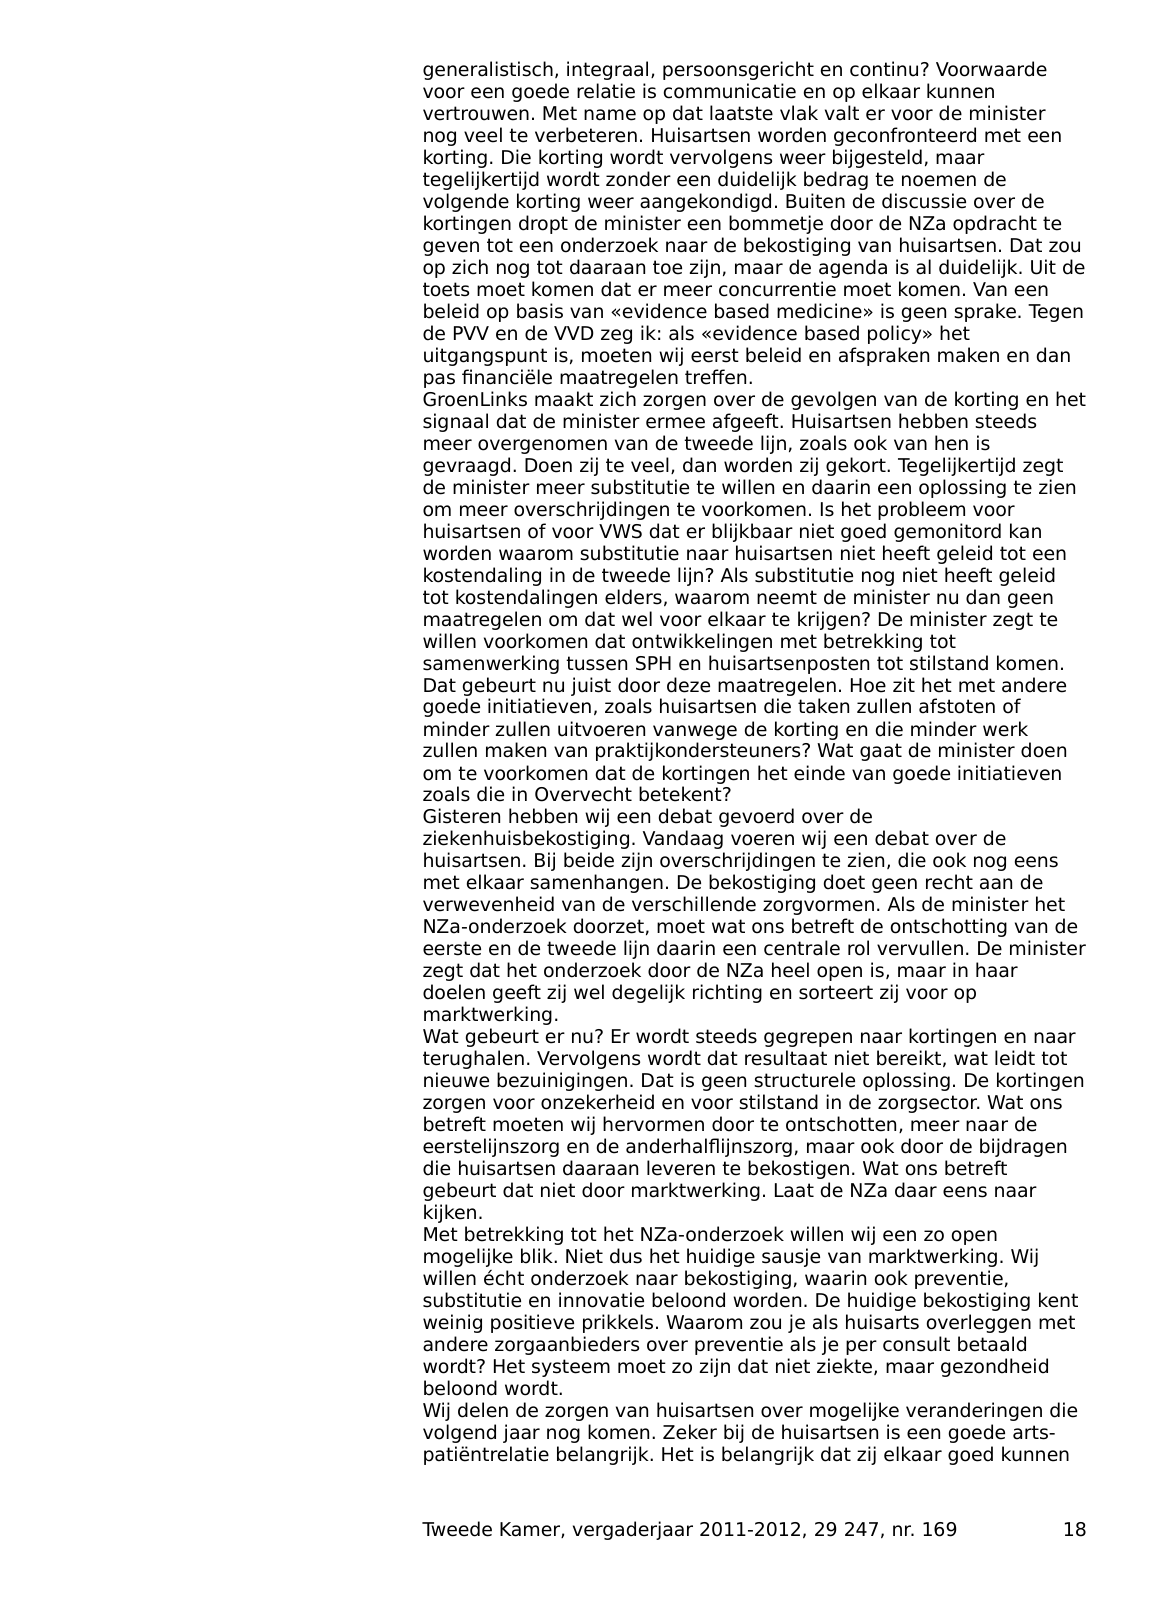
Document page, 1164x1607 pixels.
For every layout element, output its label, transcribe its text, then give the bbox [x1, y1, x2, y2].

text generalistisch, integraal, persoonsgericht en continu? Voorwaarde voor een goede relatie is communicatie en op elkaar kunnen vertrouwen. Met name op dat laatste vlak valt er voor de minister nog veel te verbeteren. Huisartsen worden geconfronteerd met een korting. Die korting wordt vervolgens weer bijgesteld, maar tegelijkertijd wordt zonder een duidelijk bedrag te noemen de volgende korting weer aangekondigd. Buiten de discussie over de kortingen dropt de minister een bommetje door de NZa opdracht te geven tot een onderzoek naar de bekostiging van huisartsen. Dat zou op zich nog tot daaraan toe zijn, maar de agenda is al duidelijk. Uit de toets moet komen dat er meer concurrentie moet komen. Van een beleid op basis van «evidence based medicine» is geen sprake. Tegen de PVV en de VVD zeg ik: als «evidence based policy» het uitgangspunt is, moeten wij eerst beleid en afspraken maken en dan pas financiële maatregelen treffen. [422, 59, 1087, 389]
text GroenLinks maakt zich zorgen over de gevolgen van de korting en het signaal dat de minister ermee afgeeft. Huisartsen hebben steeds meer overgenomen van de tweede lijn, zoals ook van hen is gevraagd. Doen zij te veel, dan worden zij gekort. Tegelijkertijd zegt de minister meer substitutie te willen en daarin een oplossing te zien om meer overschrijdingen te voorkomen. Is het probleem voor huisartsen of voor VWS dat er blijkbaar niet goed gemonitord kan worden waarom substitutie naar huisartsen niet heeft geleid tot een kostendaling in de tweede lijn? Als substitutie nog niet heeft geleid tot kostendalingen elders, waarom neemt de minister nu dan geen maatregelen om dat wel voor elkaar te krijgen? De minister zegt te willen voorkomen dat ontwikkelingen met betrekking tot samenwerking tussen SPH en huisartsenposten tot stilstand komen. Dat gebeurt nu juist door deze maatregelen. Hoe zit het met andere goede initiatieven, zoals huisartsen die taken zullen afstoten of minder zullen uitvoeren vanwege de korting en die minder werk zullen maken van praktijkondersteuners? Wat gaat de minister doen om te voorkomen dat de kortingen het einde van goede initiatieven zoals die in Overvecht betekent? [422, 389, 1087, 806]
text Met betrekking tot het NZa-onderzoek willen wij een zo open mogelijke blik. Niet dus het huidige sausje van marktwerking. Wij willen écht onderzoek naar bekostiging, waarin ook preventie, substitutie en innovatie beloond worden. De huidige bekostiging kent weinig positieve prikkels. Waarom zou je als huisarts overleggen met andere zorgaanbieders over preventie als je per consult betaald wordt? Het systeem moet zo zijn dat niet ziekte, maar gezondheid beloond wordt. [422, 1224, 1087, 1400]
text Wij delen de zorgen van huisartsen over mogelijke veranderingen die volgend jaar nog komen. Zeker bij de huisartsen is een goede arts-patiëntrelatie belangrijk. Het is belangrijk dat zij elkaar goed kunnen [422, 1400, 1087, 1466]
text Gisteren hebben wij een debat gevoerd over de ziekenhuisbekostiging. Vandaag voeren wij een debat over de huisartsen. Bij beide zijn overschrijdingen te zien, die ook nog eens met elkaar samenhangen. De bekostiging doet geen recht aan de verwevenheid van de verschillende zorgvormen. Als de minister het NZa-onderzoek doorzet, moet wat ons betreft de ontschotting van de eerste en de tweede lijn daarin een centrale rol vervullen. De minister zegt dat het onderzoek door de NZa heel open is, maar in haar doelen geeft zij wel degelijk richting en sorteert zij voor op marktwerking. [422, 806, 1087, 1026]
text Wat gebeurt er nu? Er wordt steeds gegrepen naar kortingen en naar terughalen. Vervolgens wordt dat resultaat niet bereikt, wat leidt tot nieuwe bezuinigingen. Dat is geen structurele oplossing. De kortingen zorgen voor onzekerheid en voor stilstand in de zorgsector. Wat ons betreft moeten wij hervormen door te ontschotten, meer naar de eerstelijnszorg en de anderhalflijnszorg, maar ook door de bijdragen die huisartsen daaraan leveren te bekostigen. Wat ons betreft gebeurt dat niet door marktwerking. Laat de NZa daar eens naar kijken. [422, 1026, 1087, 1224]
